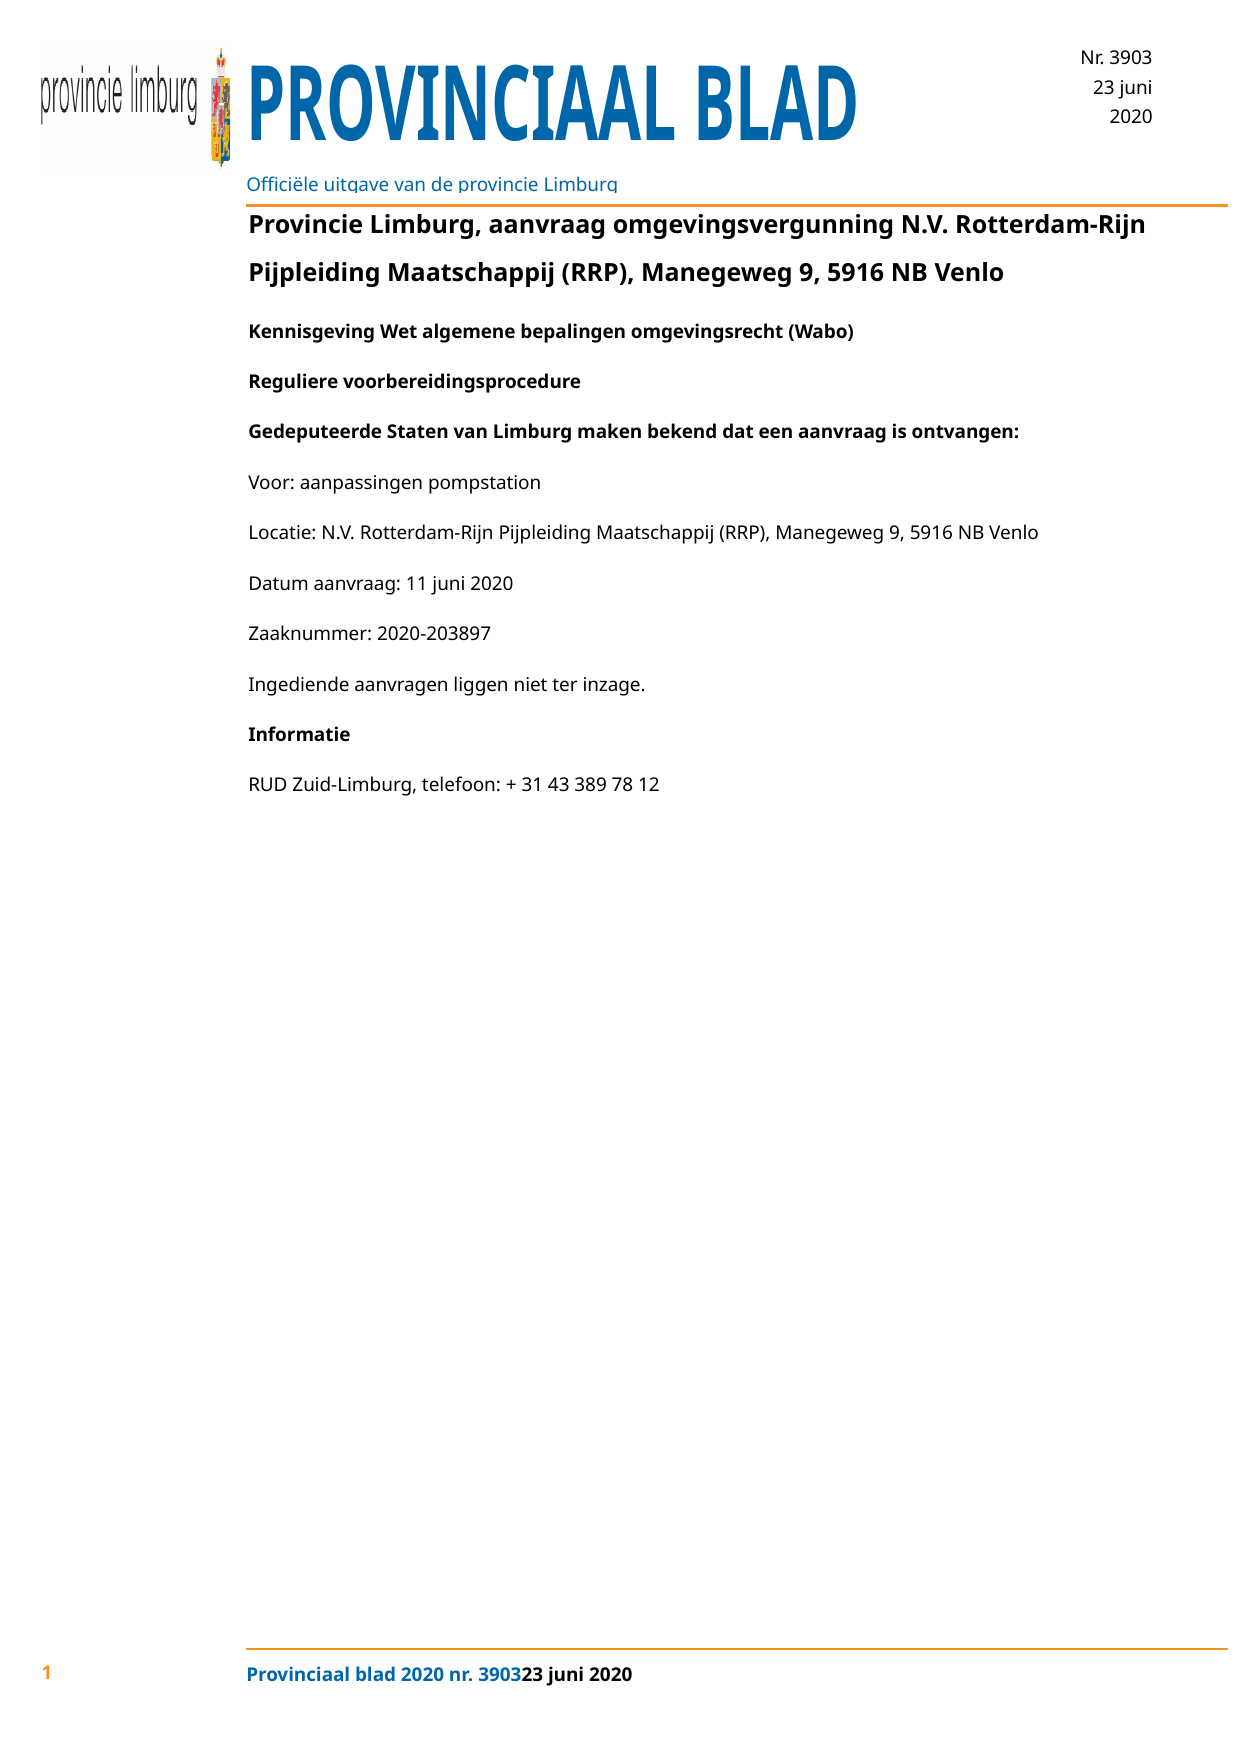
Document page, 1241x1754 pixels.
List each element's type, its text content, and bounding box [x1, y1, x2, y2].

text Zaaknummer: 2020-203897 [248, 620, 1152, 646]
text Provincie Limburg, aanvraag omgevingsvergunning N.V. Rotterdam-Rijn Pijpleiding Maatschappij (RRP), Manegeweg 9, 5916 NB Venlo [248, 207, 1152, 288]
text Locatie: N.V. Rotterdam-Rijn Pijpleiding Maatschappij (RRP), Manegeweg 9, 5916 NB Venlo [248, 519, 1152, 545]
text Gedeputeerde Staten van Limburg maken bekend dat een aanvraag is ontvangen: [248, 419, 1152, 444]
text Ingediende aanvragen liggen niet ter inzage. [248, 671, 1152, 697]
text Reguliere voorbereidingsprocedure [248, 368, 1152, 394]
text Informatie [248, 721, 1152, 747]
text RUD Zuid-Limburg, telefoon: + 31 43 389 78 12 [248, 772, 1152, 797]
text Kennisgeving Wet algemene bepalingen omgevingsrecht (Wabo) [248, 318, 1152, 344]
picture [41, 47, 231, 172]
text Datum aanvraag: 11 juni 2020 [248, 570, 1152, 596]
text Voor: aanpassingen pompstation [248, 469, 1152, 495]
